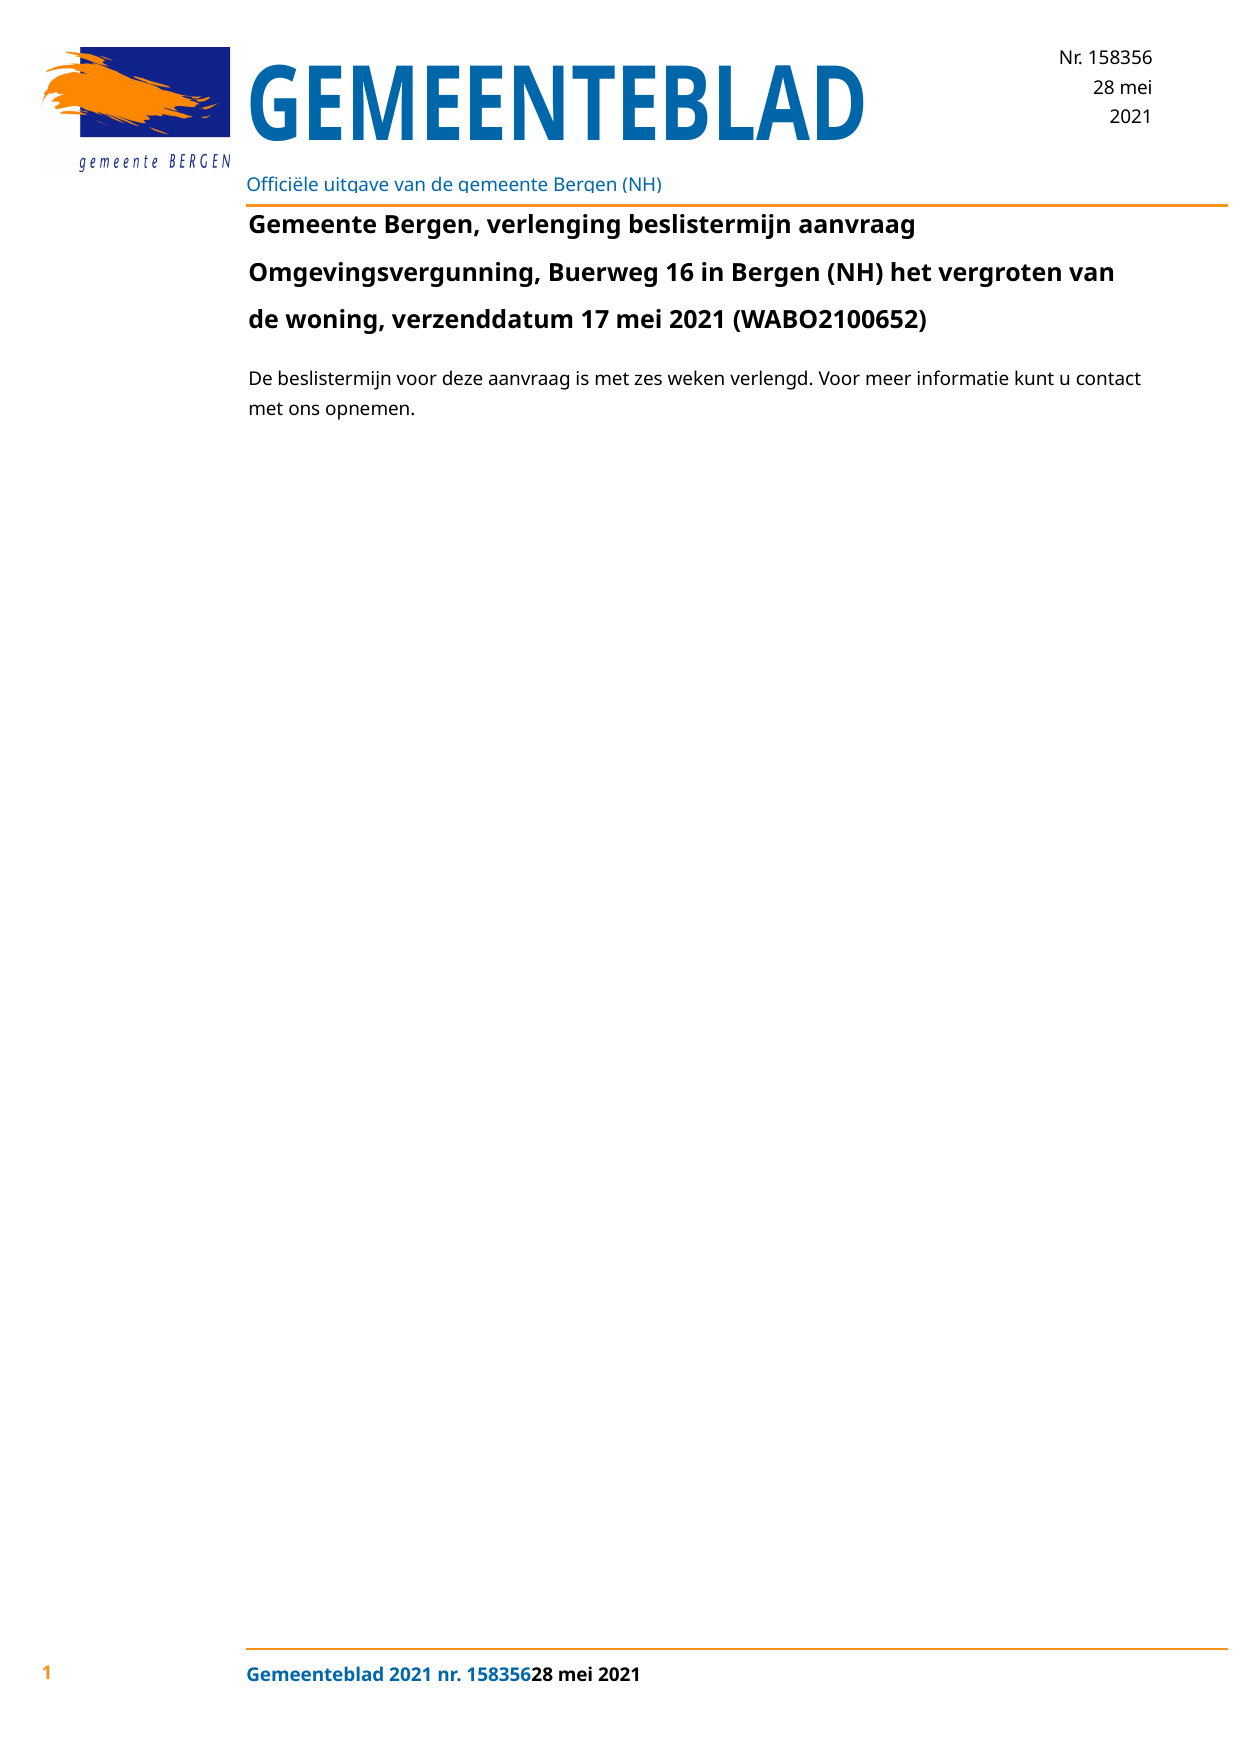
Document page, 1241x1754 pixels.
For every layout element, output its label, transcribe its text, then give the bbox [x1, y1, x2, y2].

text De beslistermijn voor deze aanvraag is met zes weken verlengd. Voor meer informatie kunt u contact met ons opnemen. [248, 366, 1152, 421]
text Gemeente Bergen, verlenging beslistermijn aanvraag Omgevingsvergunning, Buerweg 16 in Bergen (NH) het vergroten van de woning, verzenddatum 17 mei 2021 (WABO2100652) [248, 207, 1152, 336]
picture [41, 47, 231, 172]
